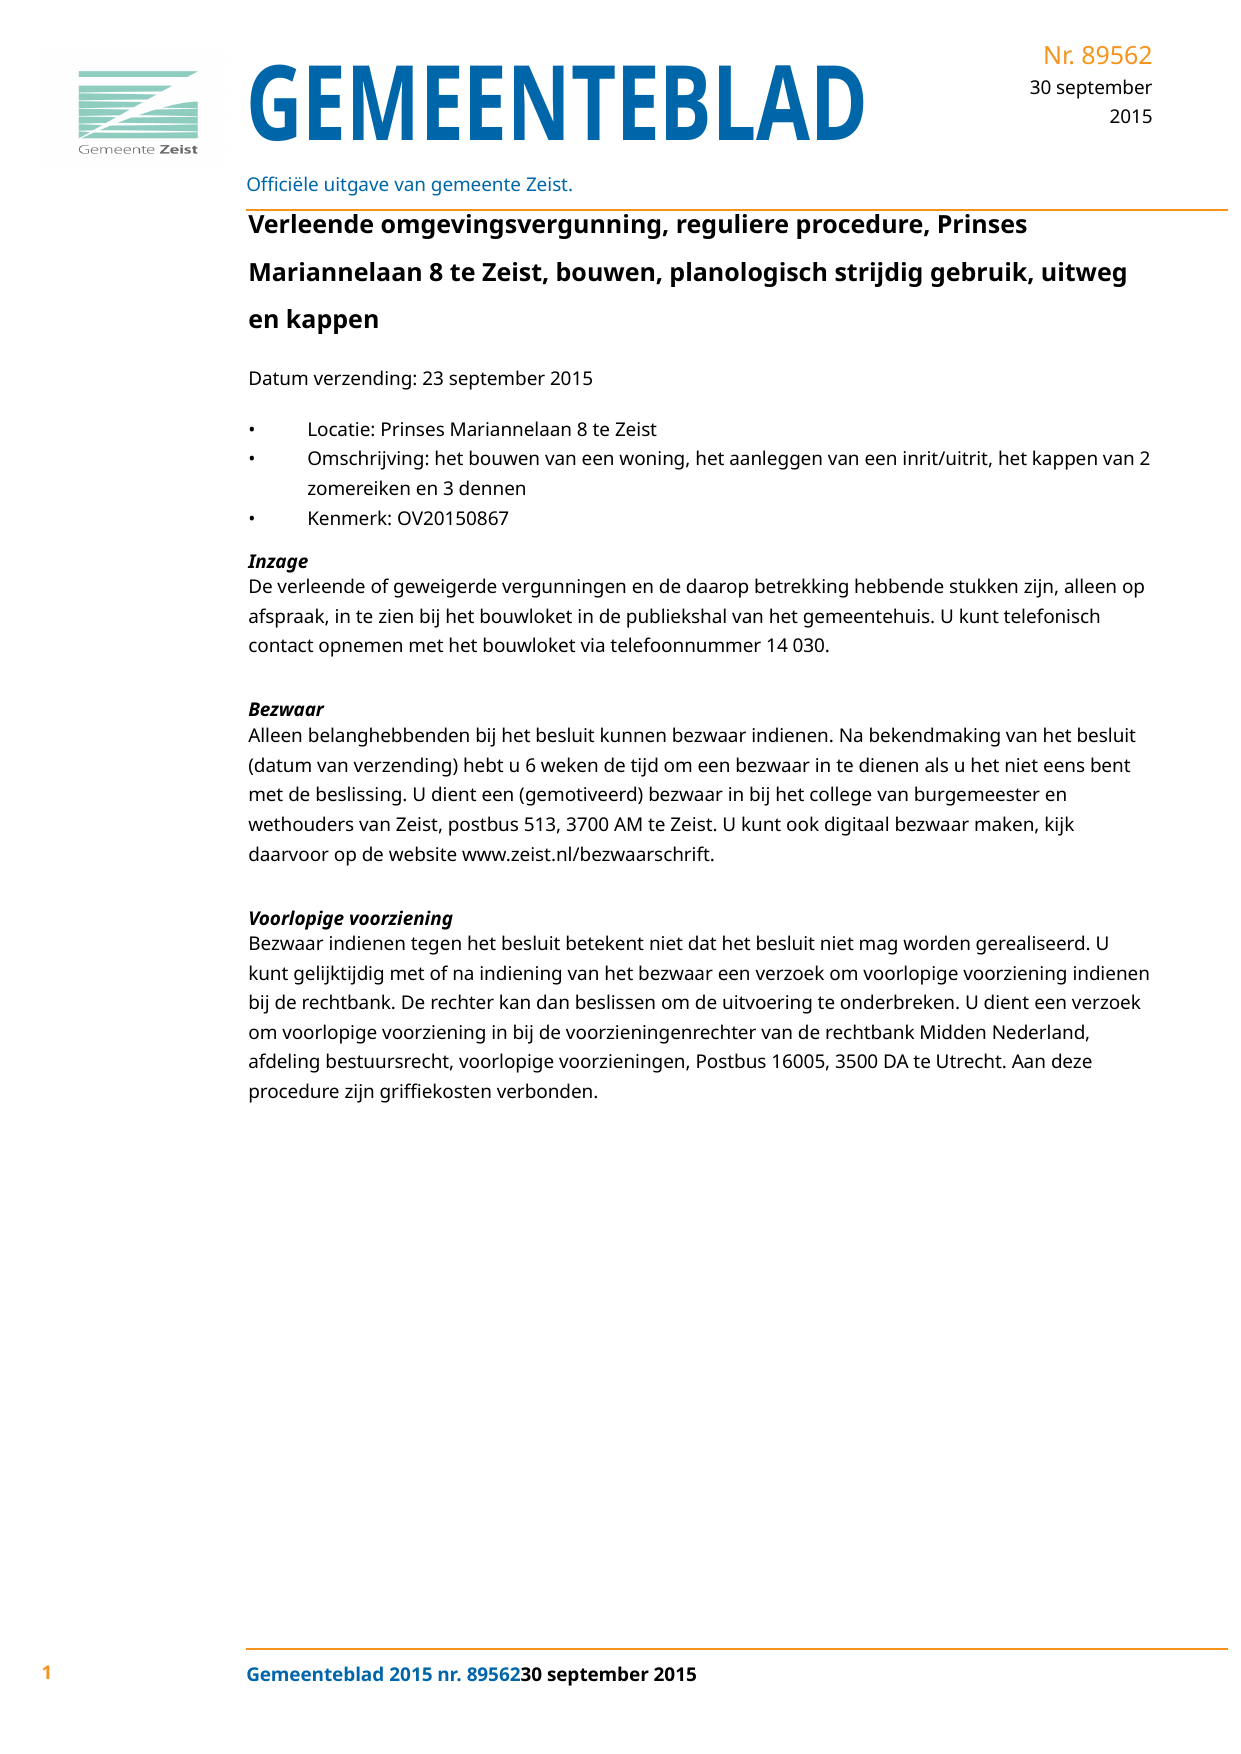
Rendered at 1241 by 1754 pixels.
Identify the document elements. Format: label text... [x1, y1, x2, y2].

text Datum verzending: 23 september 2015 [248, 366, 1152, 391]
text Voorlopige voorziening [248, 905, 1152, 930]
picture [41, 47, 231, 172]
list Omschrijving: het bouwen van een woning, het aanleggen van een inrit/uitrit, het kappen van 2 zomereiken en 3 dennen [248, 446, 1152, 501]
text Bezwaar [248, 697, 1152, 722]
text Alleen belanghebbenden bij het besluit kunnen bezwaar indienen. Na bekendmaking van het besluit (datum van verzending) hebt u 6 weken de tijd om een bezwaar in te dienen als u het niet eens bent met de beslissing. U dient een (gemotiveerd) bezwaar in bij het college van burgemeester en wethouders van Zeist, postbus 513, 3700 AM te Zeist. U kunt ook digitaal bezwaar maken, kijk daarvoor op de website www.zeist.nl/bezwaarschrift. [248, 722, 1152, 866]
text Inzage [248, 548, 1152, 573]
list Kenmerk: OV20150867 [248, 505, 1152, 530]
text Verleende omgevingsvergunning, reguliere procedure, Prinses Mariannelaan 8 te Zeist, bouwen, planologisch strijdig gebruik, uitweg en kappen [248, 211, 1152, 336]
text De verleende of geweigerde vergunningen en de daarop betrekking hebbende stukken zijn, alleen op afspraak, in te zien bij het bouwloket in de publiekshal van het gemeentehuis. U kunt telefonisch contact opnemen met het bouwloket via telefoonnummer 14 030. [248, 573, 1152, 658]
list Locatie: Prinses Mariannelaan 8 te Zeist [248, 416, 1152, 442]
text Bezwaar indienen tegen het besluit betekent niet dat het besluit niet mag worden gerealiseerd. U kunt gelijktijdig met of na indiening van het bezwaar een verzoek om voorlopige voorziening indienen bij de rechtbank. De rechter kan dan beslissen om de uitvoering te onderbreken. U dient een verzoek om voorlopige voorziening in bij de voorzieningenrechter van de rechtbank Midden Nederland, afdeling bestuursrecht, voorlopige voorzieningen, Postbus 16005, 3500 DA te Utrecht. Aan deze procedure zijn griffiekosten verbonden. [248, 930, 1152, 1104]
